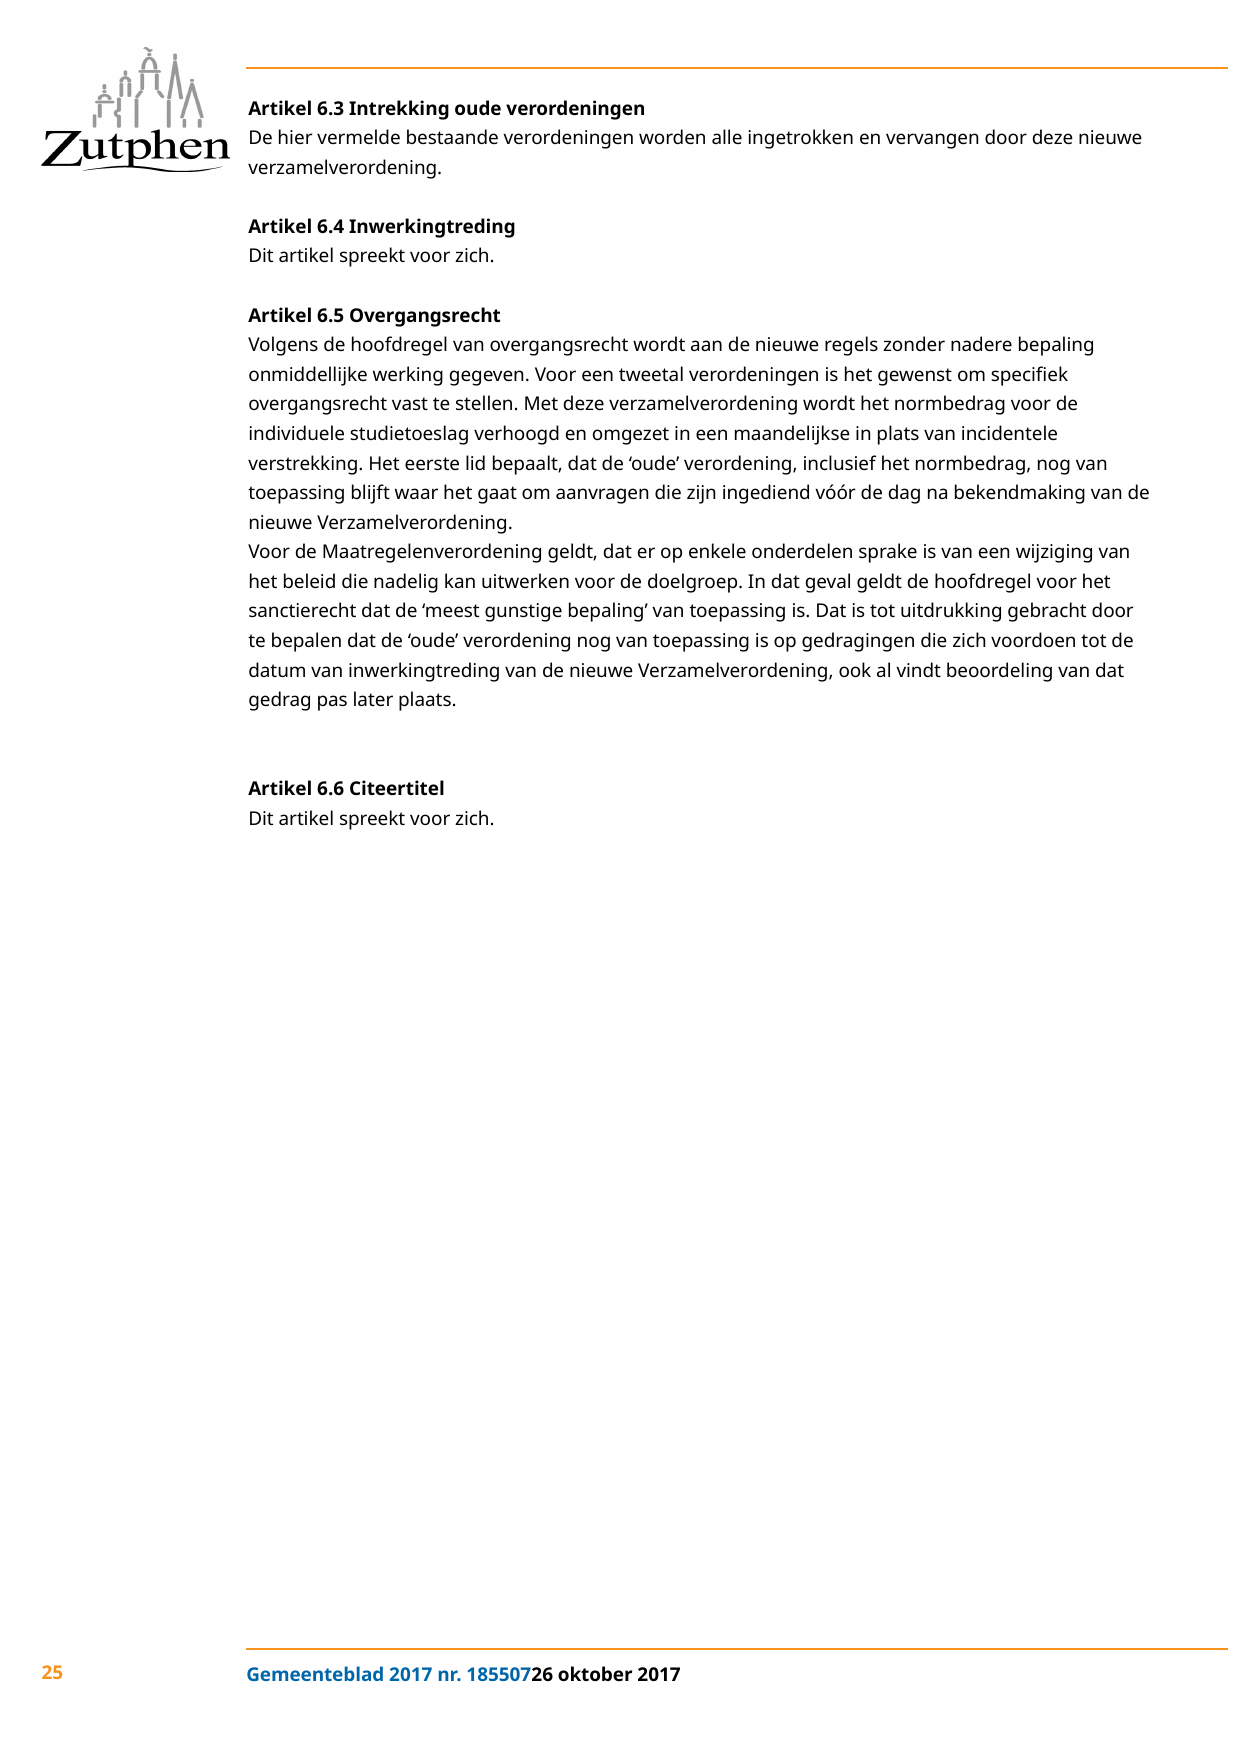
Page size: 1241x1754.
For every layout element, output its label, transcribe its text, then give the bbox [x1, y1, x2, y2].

text Artikel 6.3 Intrekking oude verordeningen [248, 95, 1152, 121]
picture [41, 47, 231, 172]
text Artikel 6.4 Inwerkingtreding [248, 213, 1152, 239]
text Artikel 6.5 Overgangsrecht [248, 302, 1152, 328]
text Voor de Maatregelenverordening geldt, dat er op enkele onderdelen sprake is van een wijziging van het beleid die nadelig kan uitwerken voor de doelgroep. In dat geval geldt de hoofdregel voor het sanctierecht dat de ‘meest gunstige bepaling’ van toepassing is. Dat is tot uitdrukking gebracht door te bepalen dat de ‘oude’ verordening nog van toepassing is op gedragingen die zich voordoen tot de datum van inwerkingtreding van de nieuwe Verzamelverordening, ook al vindt beoordeling van dat gedrag pas later plaats. [248, 538, 1152, 712]
text Dit artikel spreekt voor zich. [248, 805, 1152, 831]
text De hier vermelde bestaande verordeningen worden alle ingetrokken en vervangen door deze nieuwe verzamelverordening. [248, 124, 1152, 180]
text Dit artikel spreekt voor zich. [248, 243, 1152, 268]
text Volgens de hoofdregel van overgangsrecht wordt aan de nieuwe regels zonder nadere bepaling onmiddellijke werking gegeven. Voor een tweetal verordeningen is het gewenst om specifiek overgangsrecht vast te stellen. Met deze verzamelverordening wordt het normbedrag voor de individuele studietoeslag verhoogd en omgezet in een maandelijkse in plats van incidentele verstrekking. Het eerste lid bepaalt, dat de ‘oude’ verordening, inclusief het normbedrag, nog van toepassing blijft waar het gaat om aanvragen die zijn ingediend vóór de dag na bekendmaking van de nieuwe Verzamelverordening. [248, 331, 1152, 535]
text Artikel 6.6 Citeertitel [248, 775, 1152, 801]
